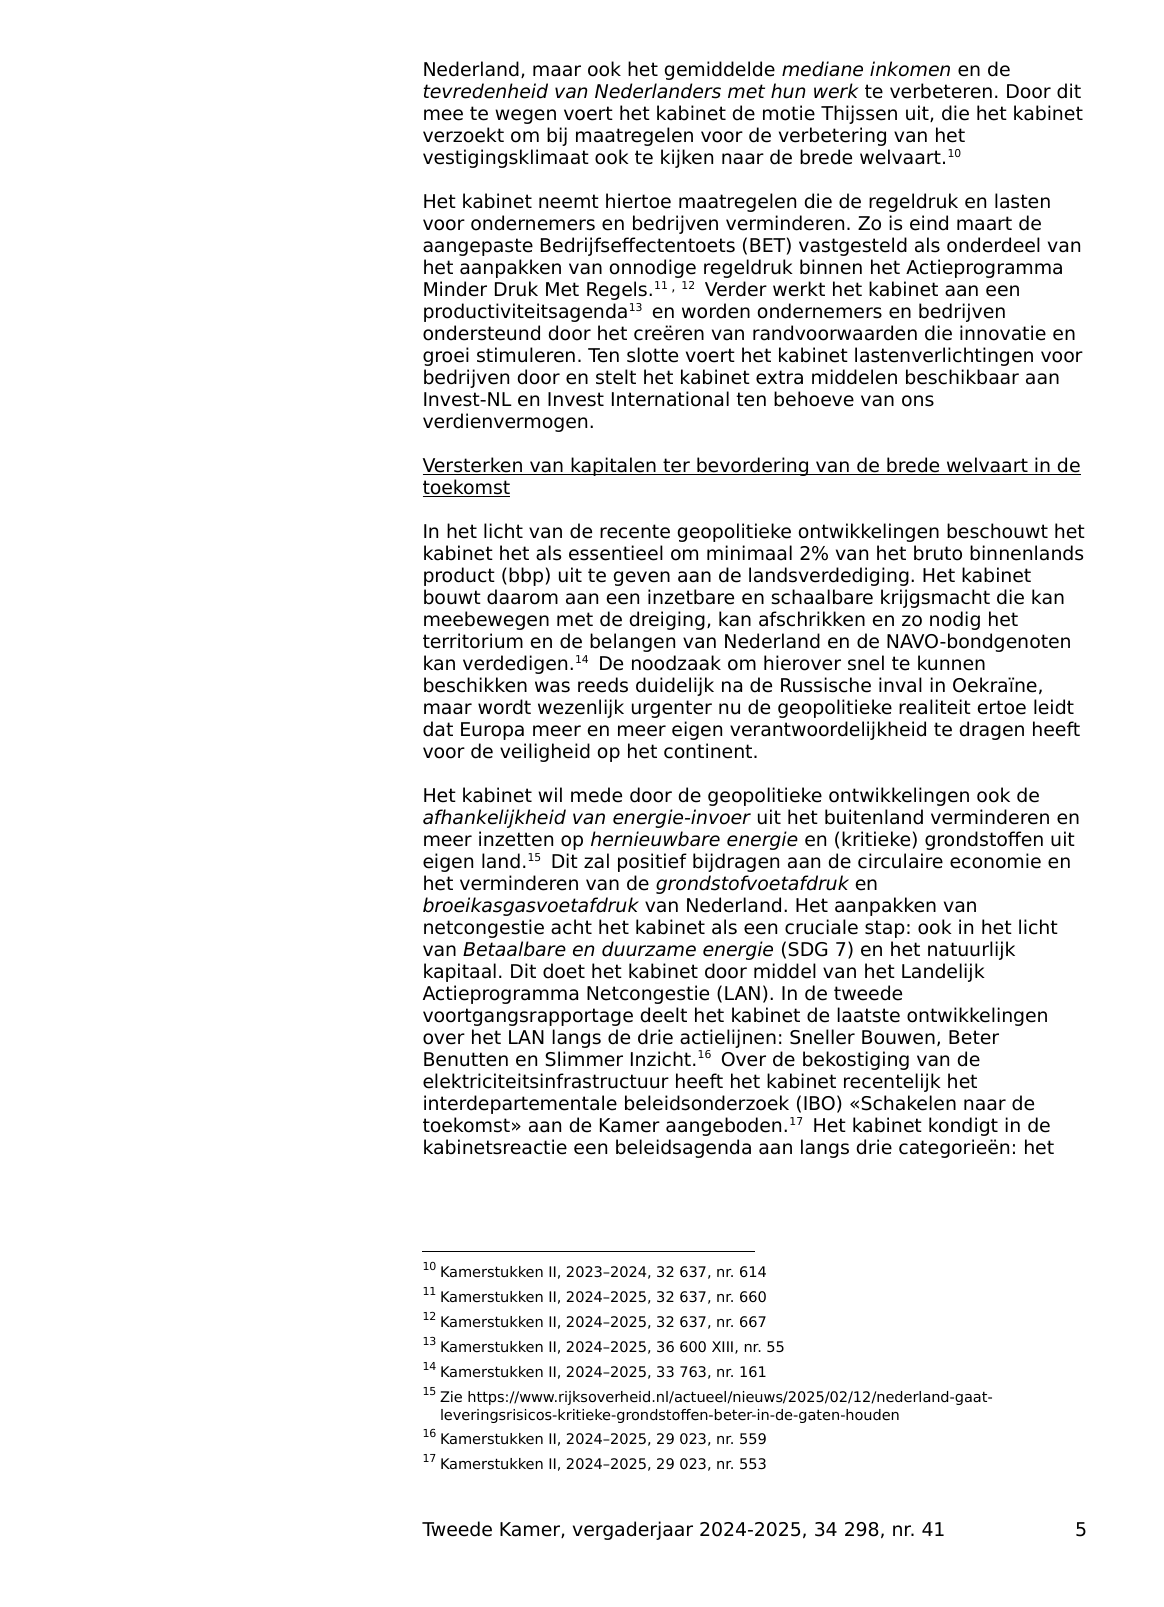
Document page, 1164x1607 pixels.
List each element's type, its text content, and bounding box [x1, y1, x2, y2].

text Het kabinet neemt hiertoe maatregelen die de regeldruk en lasten voor ondernemers en bedrijven verminderen. Zo is eind maart de aangepaste Bedrijfseffectentoets (BET) vastgesteld als onderdeel van het aanpakken van onnodige regeldruk binnen het Actieprogramma Minder Druk Met Regels., Verder werkt het kabinet aan een productiviteitsagenda en worden ondernemers en bedrijven ondersteund door het creëren van randvoorwaarden die innovatie en groei stimuleren. Ten slotte voert het kabinet lastenverlichtingen voor bedrijven door en stelt het kabinet extra middelen beschikbaar aan Invest-NL en Invest International ten behoeve van ons verdienvermogen. [422, 191, 1087, 433]
subtitle Versterken van kapitalen ter bevordering van de brede welvaart in de toekomst [422, 455, 1087, 499]
text Kamerstukken II, 2024–2025, 32 637, nr. 660 [422, 1285, 1087, 1307]
text Zie https://www.rijksoverheid.nl/actueel/nieuws/2025/02/12/nederland-gaat-leveringsrisicos-kritieke-grondstoffen-beter-in-de-gaten-houden [422, 1385, 1087, 1424]
text Kamerstukken II, 2024–2025, 36 600 XIII, nr. 55 [422, 1335, 1087, 1357]
text Het kabinet wil mede door de geopolitieke ontwikkelingen ook de afhankelijkheid van energie-invoer uit het buitenland verminderen en meer inzetten op hernieuwbare energie en (kritieke) grondstoffen uit eigen land. Dit zal positief bijdragen aan de circulaire economie en het verminderen van de grondstofvoetafdruk en broeikasgasvoetafdruk van Nederland. Het aanpakken van netcongestie acht het kabinet als een cruciale stap: ook in het licht van Betaalbare en duurzame energie (SDG 7) en het natuurlijk kapitaal. Dit doet het kabinet door middel van het Landelijk Actieprogramma Netcongestie (LAN). In de tweede voortgangsrapportage deelt het kabinet de laatste ontwikkelingen over het LAN langs de drie actielijnen: Sneller Bouwen, Beter Benutten en Slimmer Inzicht. Over de bekostiging van de elektriciteitsinfrastructuur heeft het kabinet recentelijk het interdepartementale beleidsonderzoek (IBO) «Schakelen naar de toekomst» aan de Kamer aangeboden. Het kabinet kondigt in de kabinetsreactie een beleidsagenda aan langs drie categorieën: het [422, 785, 1087, 1159]
text Kamerstukken II, 2023–2024, 32 637, nr. 614 [422, 1260, 1087, 1282]
text Kamerstukken II, 2024–2025, 32 637, nr. 667 [422, 1310, 1087, 1332]
text Nederland, maar ook het gemiddelde mediane inkomen en de tevredenheid van Nederlanders met hun werk te verbeteren. Door dit mee te wegen voert het kabinet de motie Thijssen uit, die het kabinet verzoekt om bij maatregelen voor de verbetering van het vestigingsklimaat ook te kijken naar de brede welvaart. [422, 59, 1087, 169]
text In het licht van de recente geopolitieke ontwikkelingen beschouwt het kabinet het als essentieel om minimaal 2% van het bruto binnenlands product (bbp) uit te geven aan de landsverdediging. Het kabinet bouwt daarom aan een inzetbare en schaalbare krijgsmacht die kan meebewegen met de dreiging, kan afschrikken en zo nodig het territorium en de belangen van Nederland en de NAVO-bondgenoten kan verdedigen. De noodzaak om hierover snel te kunnen beschikken was reeds duidelijk na de Russische inval in Oekraïne, maar wordt wezenlijk urgenter nu de geopolitieke realiteit ertoe leidt dat Europa meer en meer eigen verantwoordelijkheid te dragen heeft voor de veiligheid op het continent. [422, 521, 1087, 763]
text Kamerstukken II, 2024–2025, 29 023, nr. 559 [422, 1427, 1087, 1449]
text Kamerstukken II, 2024–2025, 33 763, nr. 161 [422, 1360, 1087, 1382]
text Kamerstukken II, 2024–2025, 29 023, nr. 553 [422, 1452, 1087, 1474]
